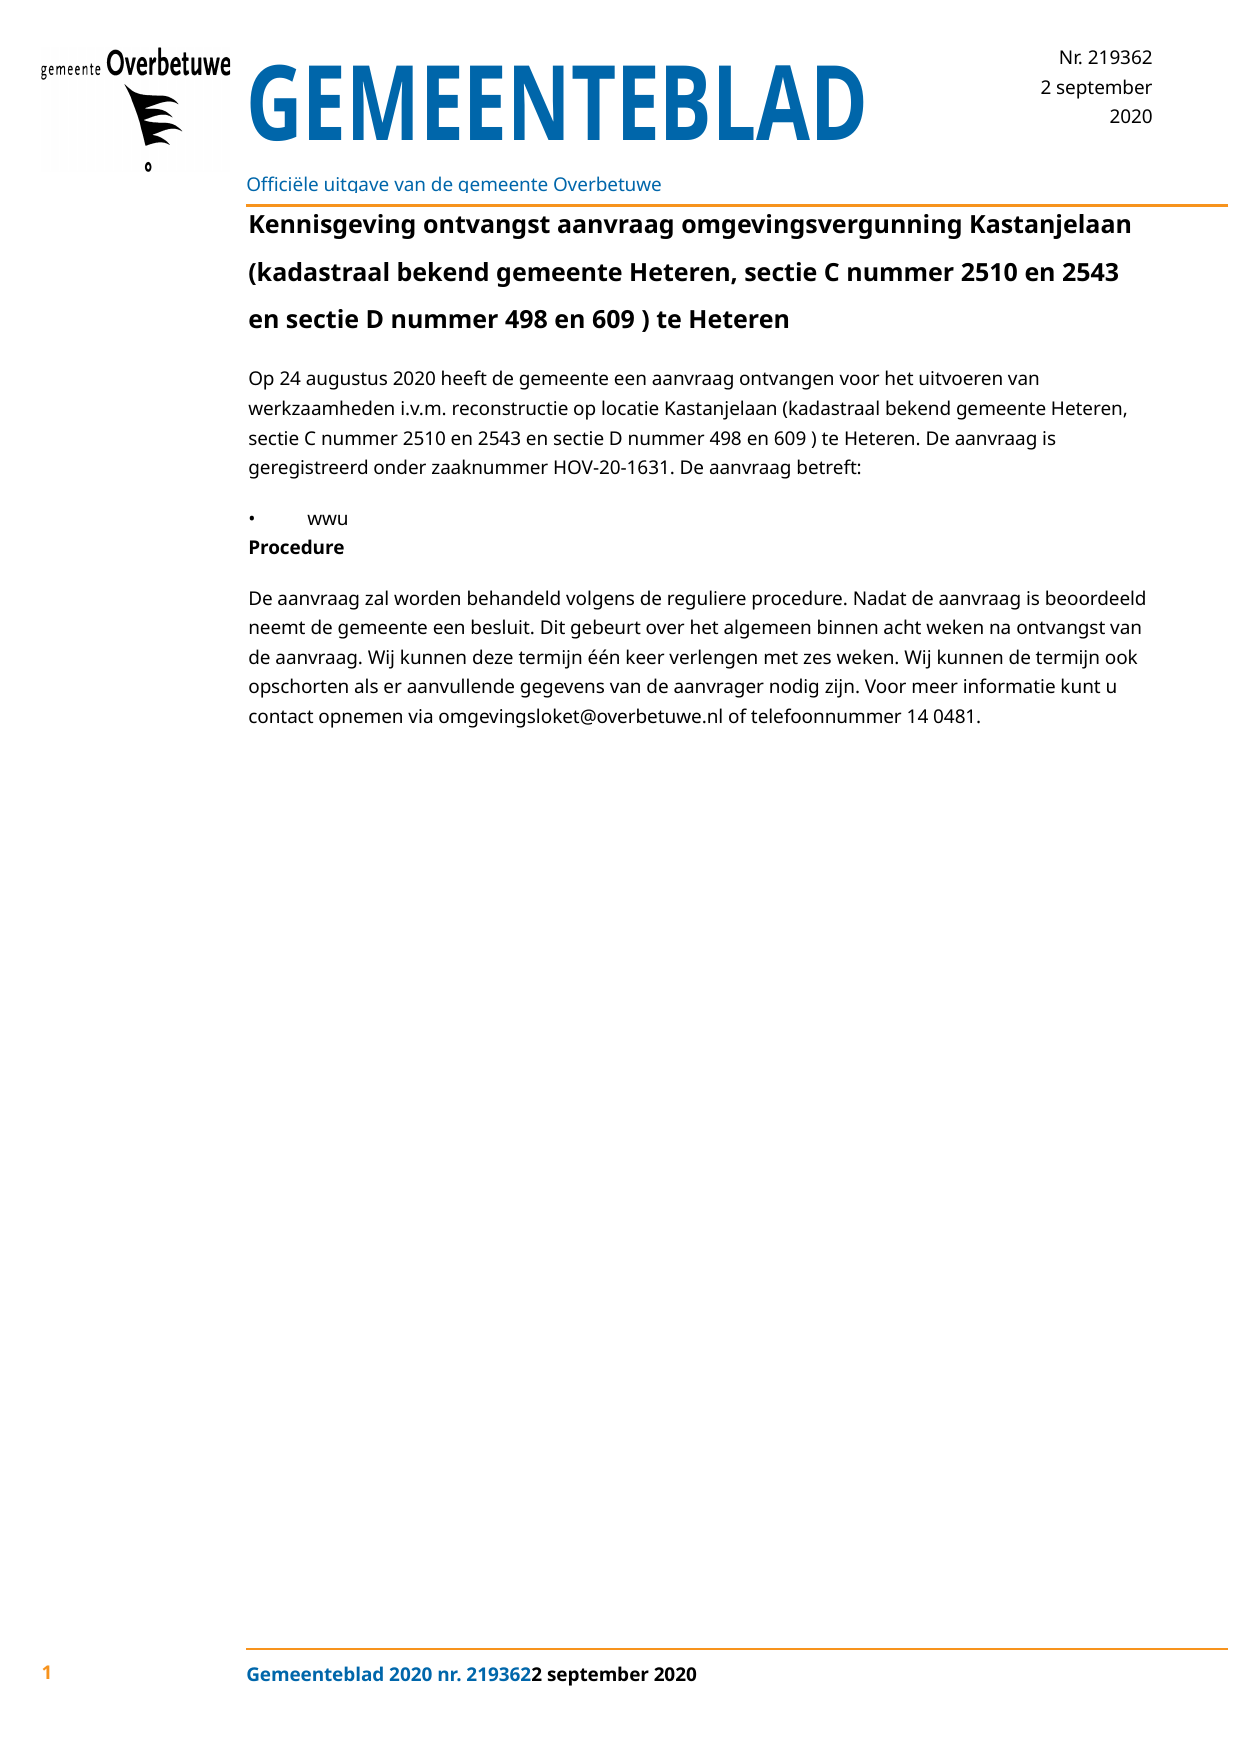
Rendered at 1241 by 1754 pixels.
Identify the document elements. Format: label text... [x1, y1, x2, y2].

text Kennisgeving ontvangst aanvraag omgevingsvergunning Kastanjelaan (kadastraal bekend gemeente Heteren, sectie C nummer 2510 en 2543 en sectie D nummer 498 en 609 ) te Heteren [248, 207, 1152, 336]
text De aanvraag zal worden behandeld volgens de reguliere procedure. Nadat de aanvraag is beoordeeld neemt de gemeente een besluit. Dit gebeurt over het algemeen binnen acht weken na ontvangst van de aanvraag. Wij kunnen deze termijn één keer verlengen met zes weken. Wij kunnen de termijn ook opschorten als er aanvullende gegevens van de aanvrager nodig zijn. Voor meer informatie kunt u contact opnemen via omgevingsloket@overbetuwe.nl of telefoonnummer 14 0481. [248, 585, 1152, 729]
picture [41, 47, 231, 172]
text Procedure [248, 534, 1152, 560]
list wwu [248, 505, 1152, 530]
text Op 24 augustus 2020 heeft de gemeente een aanvraag ontvangen voor het uitvoeren van werkzaamheden i.v.m. reconstructie op locatie Kastanjelaan (kadastraal bekend gemeente Heteren, sectie C nummer 2510 en 2543 en sectie D nummer 498 en 609 ) te Heteren. De aanvraag is geregistreerd onder zaaknummer HOV-20-1631. De aanvraag betreft: [248, 366, 1152, 480]
